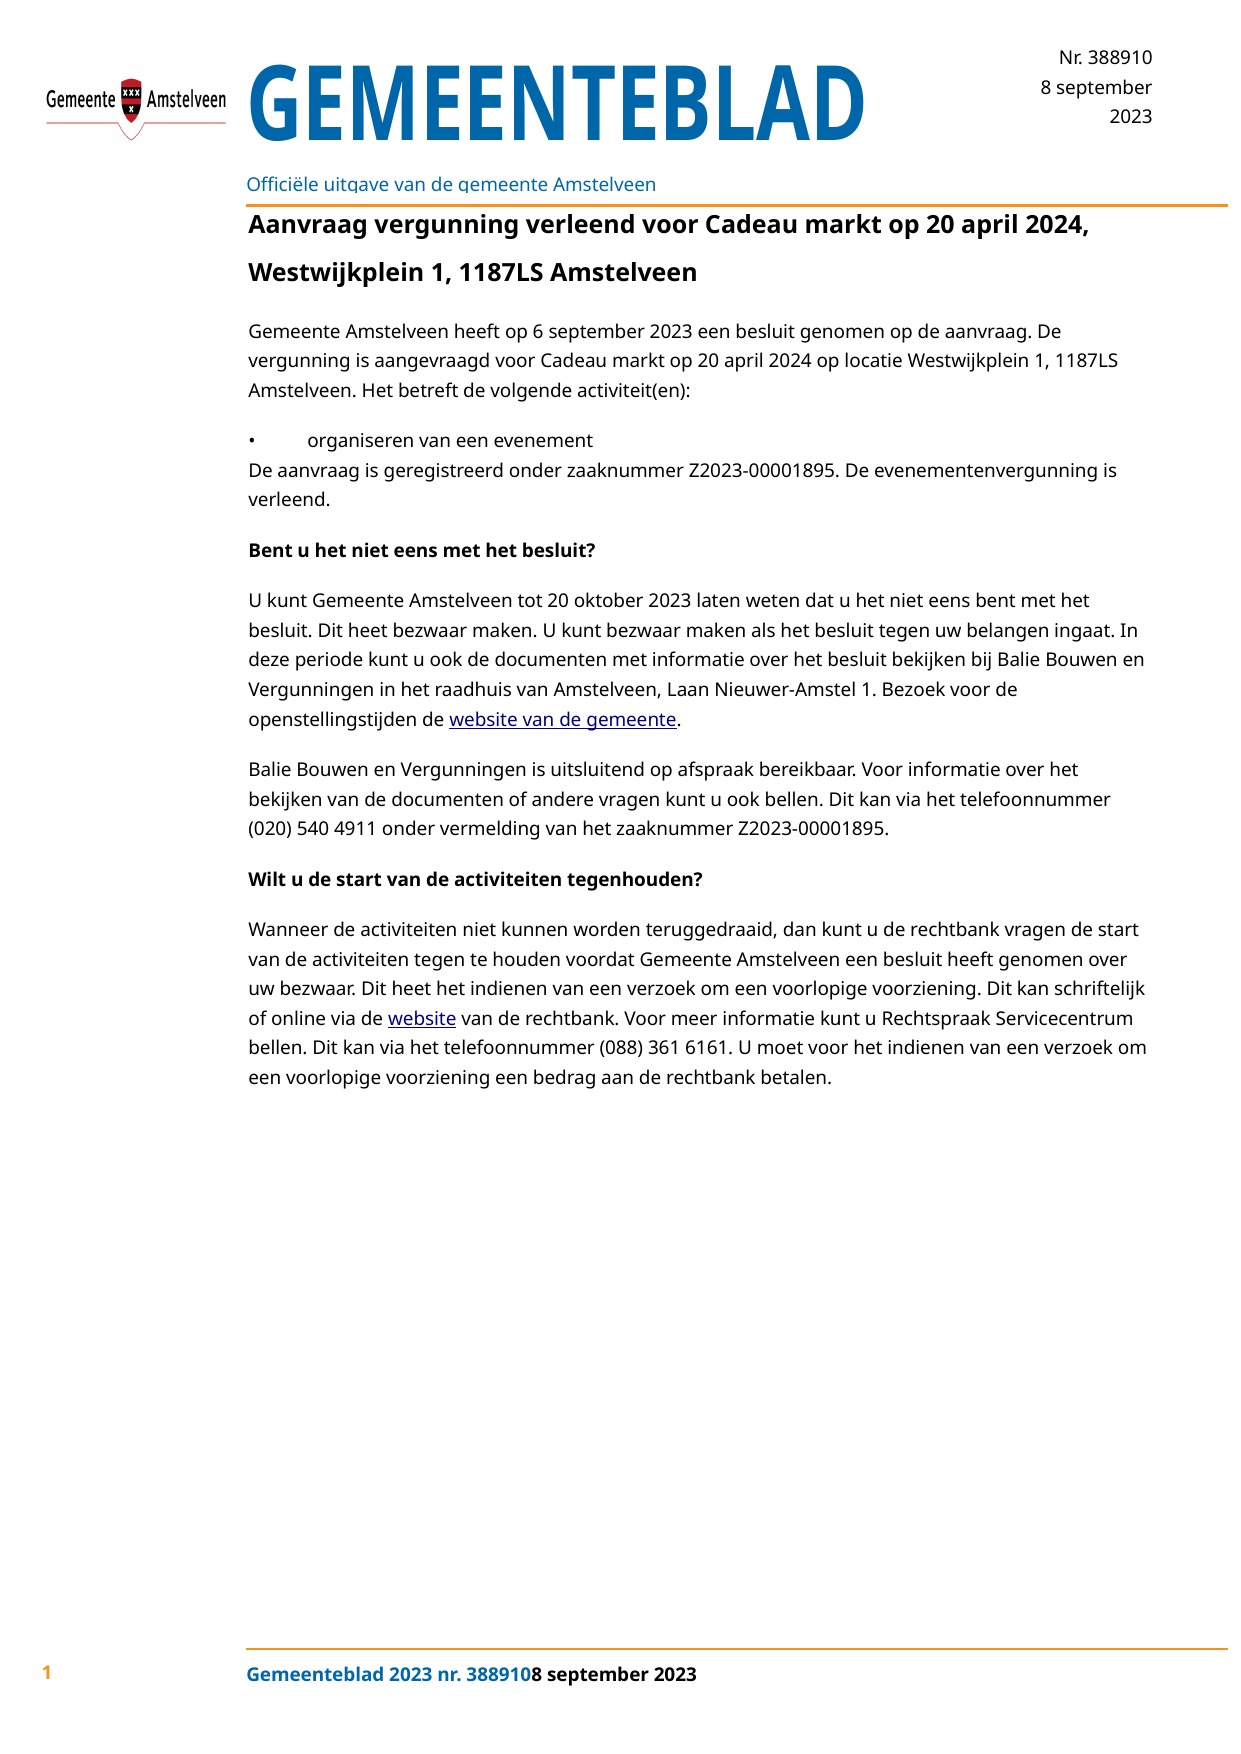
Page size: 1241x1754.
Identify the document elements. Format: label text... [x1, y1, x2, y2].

text Wanneer de activiteiten niet kunnen worden teruggedraaid, dan kunt u de rechtbank vragen de start van de activiteiten tegen te houden voordat Gemeente Amstelveen een besluit heeft genomen over uw bezwaar. Dit heet het indienen van een verzoek om een voorlopige voorziening. Dit kan schriftelijk of online via de website van de rechtbank. Voor meer informatie kunt u Rechtspraak Servicecentrum bellen. Dit kan via het telefoonnummer (088) 361 6161. U moet voor het indienen van een verzoek om een voorlopige voorziening een bedrag aan de rechtbank betalen. [248, 916, 1152, 1090]
text De aanvraag is geregistreerd onder zaaknummer Z2023-00001895. De evenementenvergunning is verleend. [248, 457, 1152, 512]
picture [41, 47, 231, 172]
text U kunt Gemeente Amstelveen tot 20 oktober 2023 laten weten dat u het niet eens bent met het besluit. Dit heet bezwaar maken. U kunt bezwaar maken als het besluit tegen uw belangen ingaat. In deze periode kunt u ook de documenten met informatie over het besluit bekijken bij Balie Bouwen en Vergunningen in het raadhuis van Amstelveen, Laan Nieuwer-Amstel 1. Bezoek voor de openstellingstijden de website van de gemeente. [248, 587, 1152, 732]
text Gemeente Amstelveen heeft op 6 september 2023 een besluit genomen op de aanvraag. De vergunning is aangevraagd voor Cadeau markt op 20 april 2024 op locatie Westwijkplein 1, 1187LS Amstelveen. Het betreft de volgende activiteit(en): [248, 318, 1152, 403]
text Wilt u de start van de activiteiten tegenhouden? [248, 866, 1152, 892]
text Aanvraag vergunning verleend voor Cadeau markt op 20 april 2024, Westwijkplein 1, 1187LS Amstelveen [248, 207, 1152, 288]
list organiseren van een evenement [248, 427, 1152, 453]
text Bent u het niet eens met het besluit? [248, 537, 1152, 563]
text Balie Bouwen en Vergunningen is uitsluitend op afspraak bereikbaar. Voor informatie over het bekijken van de documenten of andere vragen kunt u ook bellen. Dit kan via het telefoonnummer (020) 540 4911 onder vermelding van het zaaknummer Z2023-00001895. [248, 756, 1152, 841]
